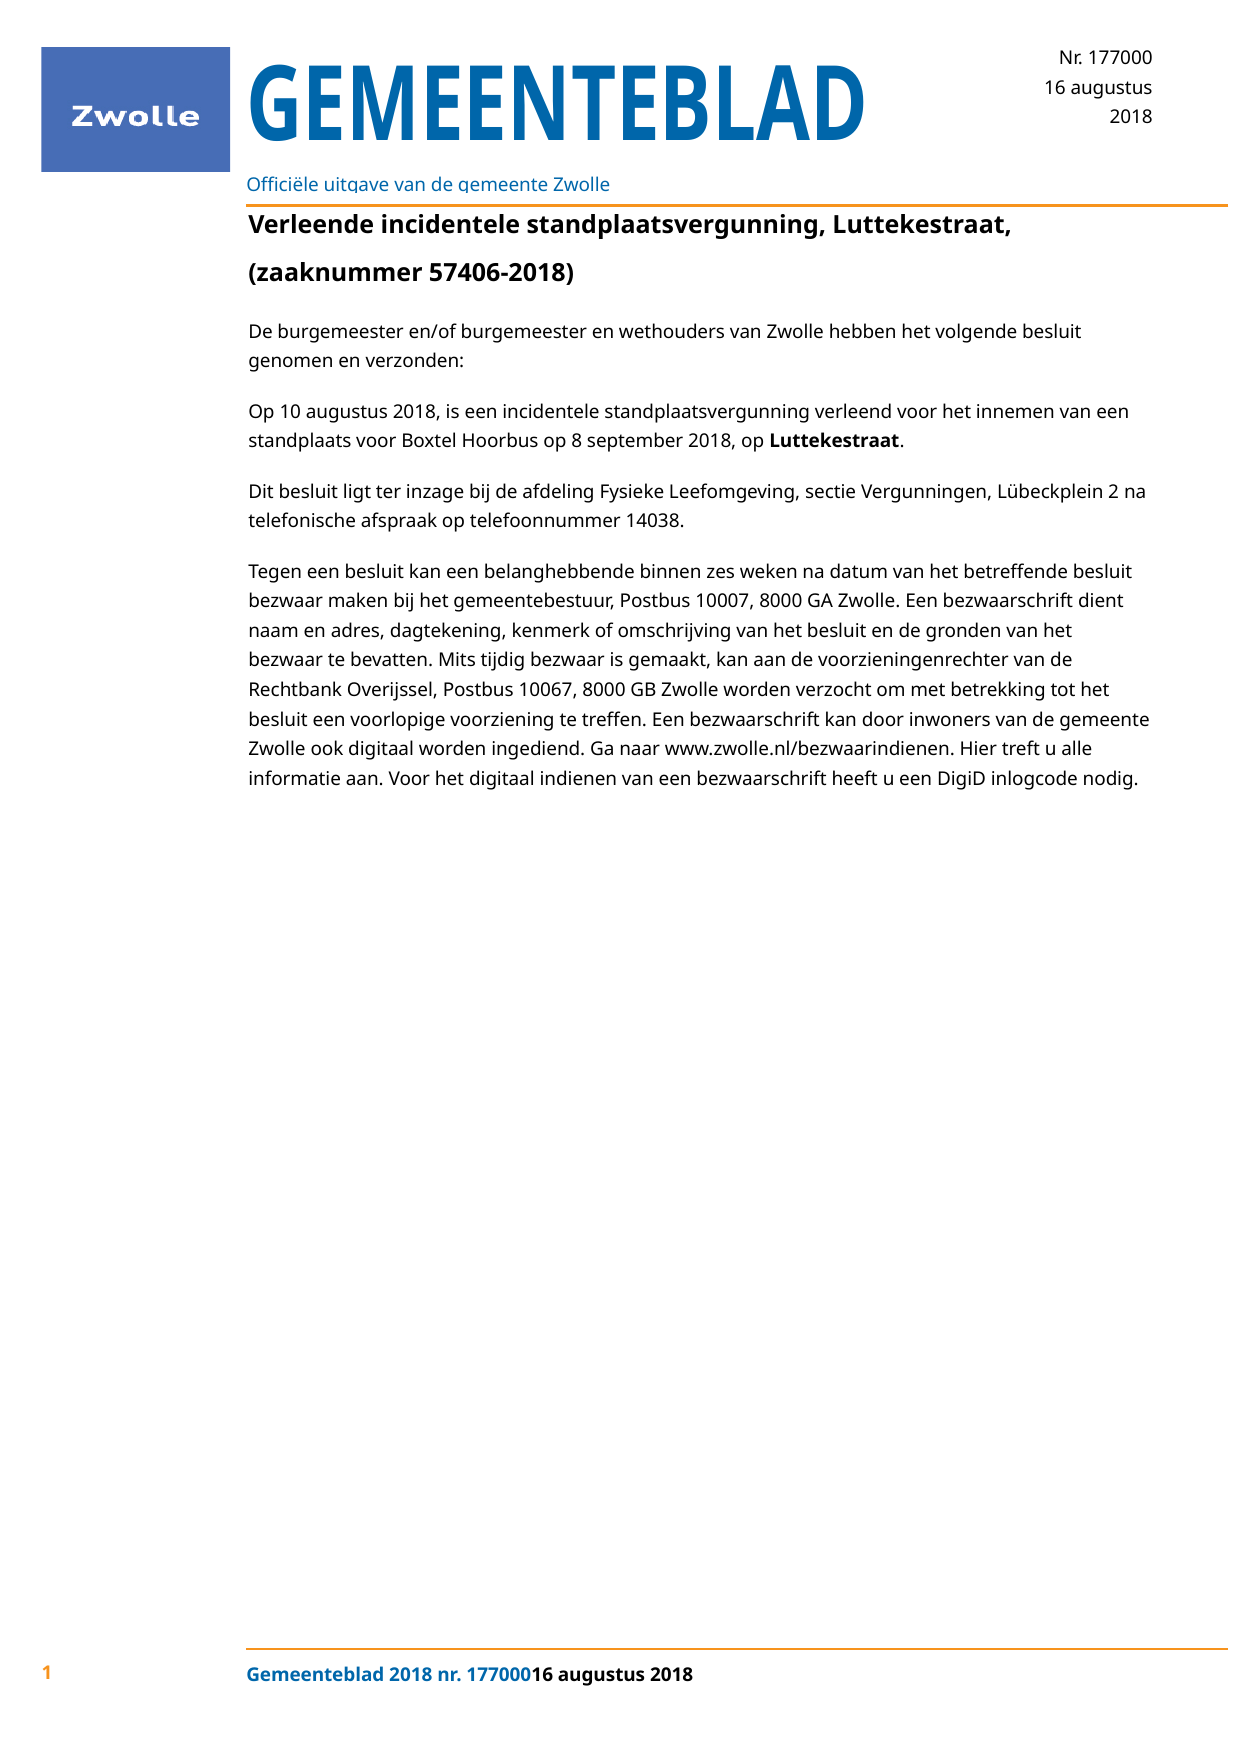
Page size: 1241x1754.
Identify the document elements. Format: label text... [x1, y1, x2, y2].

text De burgemeester en/of burgemeester en wethouders van Zwolle hebben het volgende besluit genomen en verzonden: [248, 318, 1152, 373]
picture [41, 47, 231, 172]
text Verleende incidentele standplaatsvergunning, Luttekestraat, (zaaknummer 57406-2018) [248, 207, 1152, 288]
text Tegen een besluit kan een belanghebbende binnen zes weken na datum van het betreffende besluit bezwaar maken bij het gemeentebestuur, Postbus 10007, 8000 GA Zwolle. Een bezwaarschrift dient naam en adres, dagtekening, kenmerk of omschrijving van het besluit en de gronden van het bezwaar te bevatten. Mits tijdig bezwaar is gemaakt, kan aan de voorzieningenrechter van de Rechtbank Overijssel, Postbus 10067, 8000 GB Zwolle worden verzocht om met betrekking tot het besluit een voorlopige voorziening te treffen. Een bezwaarschrift kan door inwoners van de gemeente Zwolle ook digitaal worden ingediend. Ga naar www.zwolle.nl/bezwaarindienen. Hier treft u alle informatie aan. Voor het digitaal indienen van een bezwaarschrift heeft u een DigiD inlogcode nodig. [248, 558, 1152, 791]
text Op 10 augustus 2018, is een incidentele standplaatsvergunning verleend voor het innemen van een standplaats voor Boxtel Hoorbus op 8 september 2018, op Luttekestraat. [248, 398, 1152, 453]
text Dit besluit ligt ter inzage bij de afdeling Fysieke Leefomgeving, sectie Vergunningen, Lübeckplein 2 na telefonische afspraak op telefoonnummer 14038. [248, 478, 1152, 533]
